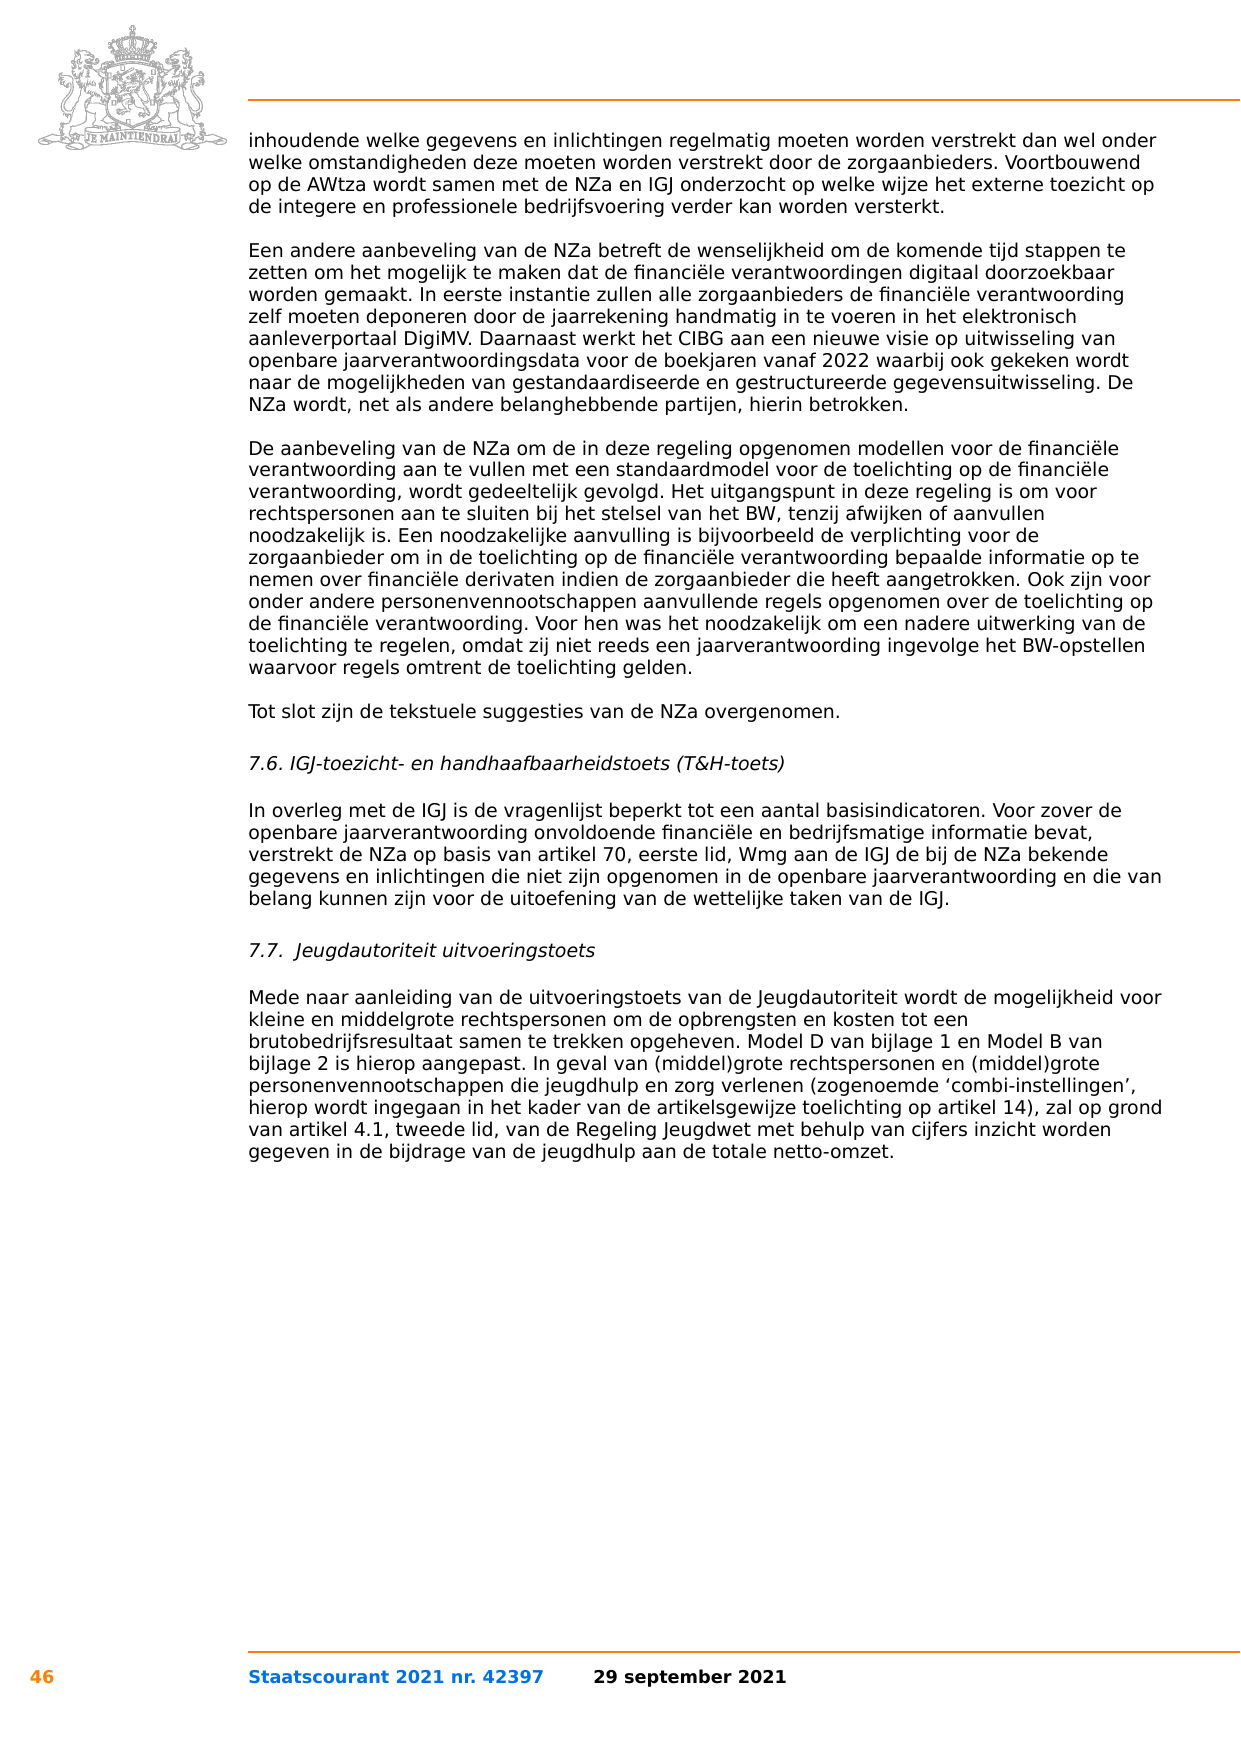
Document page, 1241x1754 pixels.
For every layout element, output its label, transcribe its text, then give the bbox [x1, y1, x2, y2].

text Mede naar aanleiding van de uitvoeringstoets van de Jeugdautoriteit wordt de mogelijkheid voor kleine en middelgrote rechtspersonen om de opbrengsten en kosten tot een brutobedrijfsresultaat samen te trekken opgeheven. Model D van bijlage 1 en Model B van bijlage 2 is hierop aangepast. In geval van (middel)grote rechtspersonen en (middel)grote personenvennootschappen die jeugdhulp en zorg verlenen (zogenoemde ‘combi-instellingen’, hierop wordt ingegaan in het kader van de artikelsgewijze toelichting op artikel 14), zal op grond van artikel 4.1, tweede lid, van de Regeling Jeugdwet met behulp van cijfers inzicht worden gegeven in de bijdrage van de jeugdhulp aan de totale netto-omzet. [248, 987, 1163, 1163]
picture [38, 25, 227, 150]
text Een andere aanbeveling van de NZa betreft de wenselijkheid om de komende tijd stappen te zetten om het mogelijk te maken dat de financiële verantwoordingen digitaal doorzoekbaar worden gemaakt. In eerste instantie zullen alle zorgaanbieders de financiële verantwoording zelf moeten deponeren door de jaarrekening handmatig in te voeren in het elektronisch aanleverportaal DigiMV. Daarnaast werkt het CIBG aan een nieuwe visie op uitwisseling van openbare jaarverantwoordingsdata voor de boekjaren vanaf 2022 waarbij ook gekeken wordt naar de mogelijkheden van gestandaardiseerde en gestructureerde gegevensuitwisseling. De NZa wordt, net als andere belanghebbende partijen, hierin betrokken. [248, 240, 1163, 416]
text inhoudende welke gegevens en inlichtingen regelmatig moeten worden verstrekt dan wel onder welke omstandigheden deze moeten worden verstrekt door de zorgaanbieders. Voortbouwend op de AWtza wordt samen met de NZa en IGJ onderzocht op welke wijze het externe toezicht op de integere en professionele bedrijfsvoering verder kan worden versterkt. [248, 130, 1163, 218]
subtitle 7.6. IGJ-toezicht- en handhaafbaarheidstoets (T&H-toets) [248, 753, 1163, 775]
text De aanbeveling van de NZa om de in deze regeling opgenomen modellen voor de financiële verantwoording aan te vullen met een standaardmodel voor de toelichting op de financiële verantwoording, wordt gedeeltelijk gevolgd. Het uitgangspunt in deze regeling is om voor rechtspersonen aan te sluiten bij het stelsel van het BW, tenzij afwijken of aanvullen noodzakelijk is. Een noodzakelijke aanvulling is bijvoorbeeld de verplichting voor de zorgaanbieder om in de toelichting op de financiële verantwoording bepaalde informatie op te nemen over financiële derivaten indien de zorgaanbieder die heeft aangetrokken. Ook zijn voor onder andere personenvennootschappen aanvullende regels opgenomen over de toelichting op de financiële verantwoording. Voor hen was het noodzakelijk om een nadere uitwerking van de toelichting te regelen, omdat zij niet reeds een jaarverantwoording ingevolge het BW-opstellen waarvoor regels omtrent de toelichting gelden. [248, 437, 1163, 679]
text In overleg met de IGJ is de vragenlijst beperkt tot een aantal basisindicatoren. Voor zover de openbare jaarverantwoording onvoldoende financiële en bedrijfsmatige informatie bevat, verstrekt de NZa op basis van artikel 70, eerste lid, Wmg aan de IGJ de bij de NZa bekende gegevens en inlichtingen die niet zijn opgenomen in de openbare jaarverantwoording en die van belang kunnen zijn voor de uitoefening van de wettelijke taken van de IGJ. [248, 800, 1163, 910]
text Tot slot zijn de tekstuele suggesties van de NZa overgenomen. [248, 701, 1163, 723]
subtitle 7.7. Jeugdautoriteit uitvoeringstoets [248, 940, 1163, 962]
